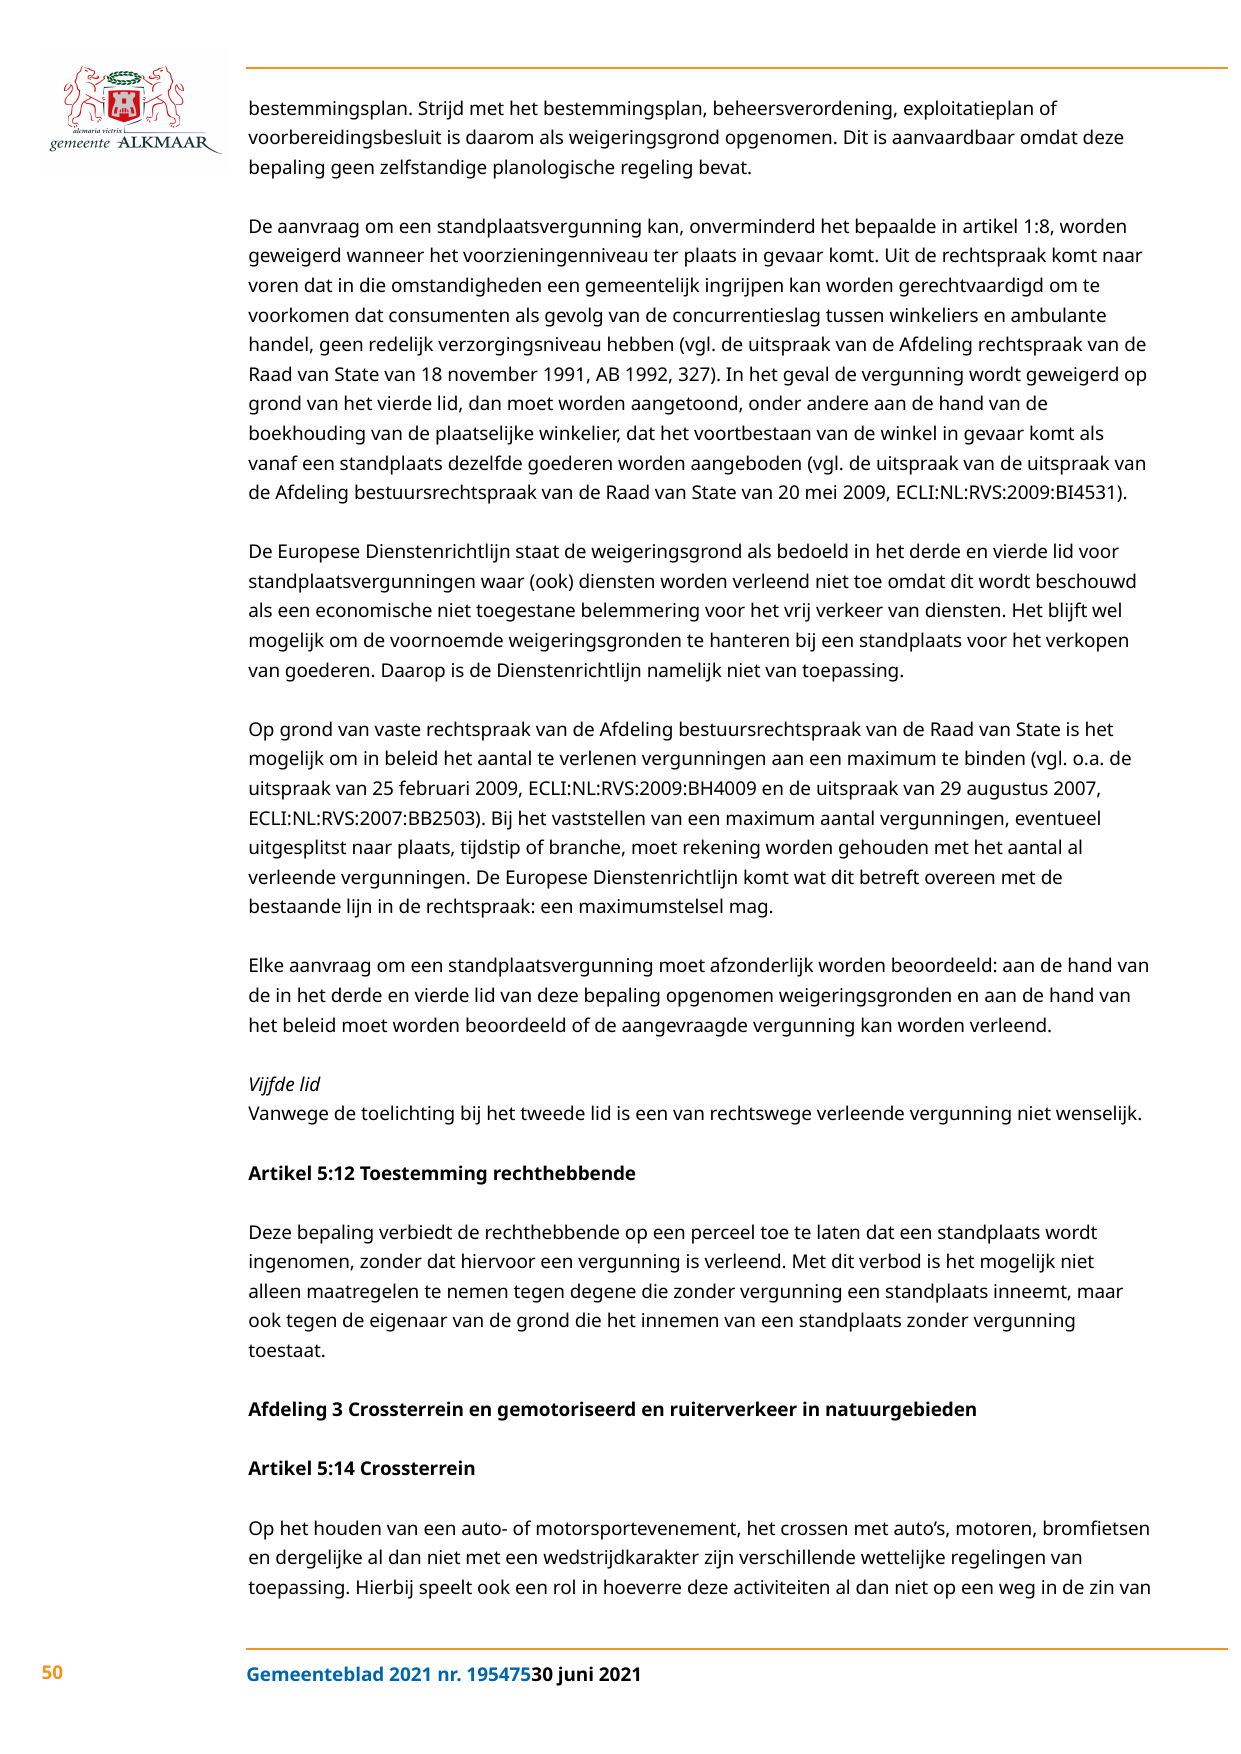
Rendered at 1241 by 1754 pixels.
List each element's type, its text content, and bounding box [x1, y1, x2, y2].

text bestemmingsplan. Strijd met het bestemmingsplan, beheersverordening, exploitatieplan of voorbereidingsbesluit is daarom als weigeringsgrond opgenomen. Dit is aanvaardbaar omdat deze bepaling geen zelfstandige planologische regeling bevat. [248, 95, 1152, 180]
text Op grond van vaste rechtspraak van de Afdeling bestuursrechtspraak van de Raad van State is het mogelijk om in beleid het aantal te verlenen vergunningen aan een maximum te binden (vgl. o.a. de uitspraak van 25 februari 2009, ECLI:NL:RVS:2009:BH4009 en de uitspraak van 29 augustus 2007, ECLI:NL:RVS:2007:BB2503). Bij het vaststellen van een maximum aantal vergunningen, eventueel uitgesplitst naar plaats, tijdstip of branche, moet rekening worden gehouden met het aantal al verleende vergunningen. De Europese Dienstenrichtlijn komt wat dit betreft overeen met de bestaande lijn in de rechtspraak: een maximumstelsel mag. [248, 716, 1152, 919]
picture [41, 47, 231, 172]
text Deze bepaling verbiedt de rechthebbende op een perceel toe te laten dat een standplaats wordt ingenomen, zonder dat hiervoor een vergunning is verleend. Met dit verbod is het mogelijk niet alleen maatregelen te nemen tegen degene die zonder vergunning een standplaats inneemt, maar ook tegen de eigenaar van de grond die het innemen van een standplaats zonder vergunning toestaat. [248, 1219, 1152, 1363]
text Op het houden van een auto- of motorsportevenement, het crossen met auto’s, motoren, bromfietsen en dergelijke al dan niet met een wedstrijdkarakter zijn verschillende wettelijke regelingen van toepassing. Hierbij speelt ook een rol in hoeverre deze activiteiten al dan niet op een weg in de zin van [248, 1515, 1152, 1600]
text Elke aanvraag om een standplaatsvergunning moet afzonderlijk worden beoordeeld: aan de hand van de in het derde en vierde lid van deze bepaling opgenomen weigeringsgronden en aan de hand van het beleid moet worden beoordeeld of de aangevraagde vergunning kan worden verleend. [248, 953, 1152, 1038]
text Afdeling 3 Crossterrein en gemotoriseerd en ruiterverkeer in natuurgebieden [248, 1396, 1152, 1422]
text Vanwege de toelichting bij het tweede lid is een van rechtswege verleende vergunning niet wenselijk. [248, 1101, 1152, 1126]
text Artikel 5:14 Crossterrein [248, 1456, 1152, 1481]
text Vijfde lid [248, 1071, 1152, 1097]
text De aanvraag om een standplaatsvergunning kan, onverminderd het bepaalde in artikel 1:8, worden geweigerd wanneer het voorzieningenniveau ter plaats in gevaar komt. Uit de rechtspraak komt naar voren dat in die omstandigheden een gemeentelijk ingrijpen kan worden gerechtvaardigd om te voorkomen dat consumenten als gevolg van de concurrentieslag tussen winkeliers en ambulante handel, geen redelijk verzorgingsniveau hebben (vgl. de uitspraak van de Afdeling rechtspraak van de Raad van State van 18 november 1991, AB 1992, 327). In het geval de vergunning wordt geweigerd op grond van het vierde lid, dan moet worden aangetoond, onder andere aan de hand van de boekhouding van de plaatselijke winkelier, dat het voortbestaan van de winkel in gevaar komt als vanaf een standplaats dezelfde goederen worden aangeboden (vgl. de uitspraak van de uitspraak van de Afdeling bestuursrechtspraak van de Raad van State van 20 mei 2009, ECLI:NL:RVS:2009:BI4531). [248, 213, 1152, 505]
text De Europese Dienstenrichtlijn staat de weigeringsgrond als bedoeld in het derde en vierde lid voor standplaatsvergunningen waar (ook) diensten worden verleend niet toe omdat dit wordt beschouwd als een economische niet toegestane belemmering voor het vrij verkeer van diensten. Het blijft wel mogelijk om de voornoemde weigeringsgronden te hanteren bij een standplaats voor het verkopen van goederen. Daarop is de Dienstenrichtlijn namelijk niet van toepassing. [248, 538, 1152, 683]
text Artikel 5:12 Toestemming rechthebbende [248, 1160, 1152, 1186]
